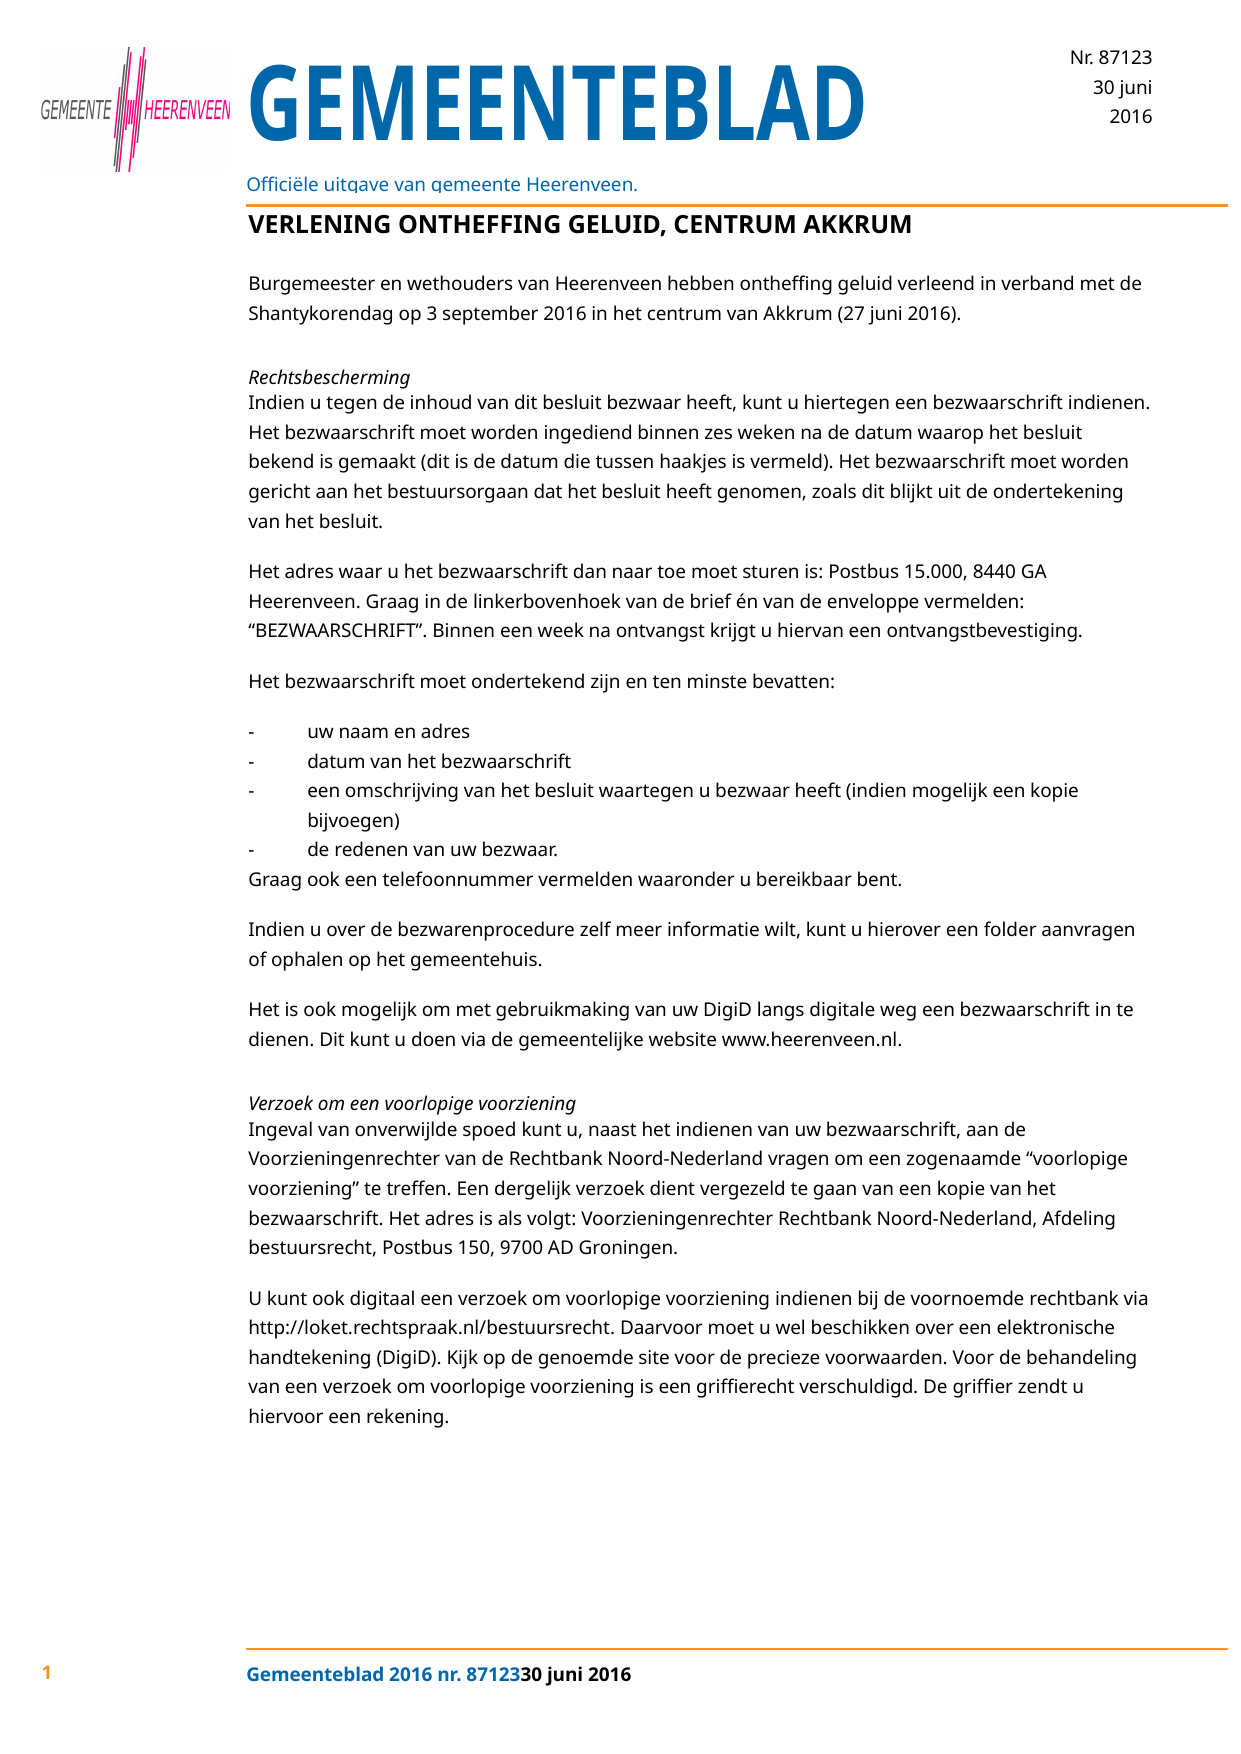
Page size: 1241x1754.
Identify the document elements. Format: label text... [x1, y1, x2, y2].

text Burgemeester en wethouders van Heerenveen hebben ontheffing geluid verleend in verband met de Shantykorendag op 3 september 2016 in het centrum van Akkrum (27 juni 2016). [248, 270, 1152, 326]
list een omschrijving van het besluit waartegen u bezwaar heeft (indien mogelijk een kopie bijvoegen) [248, 777, 1152, 833]
text Rechtsbescherming [248, 364, 1152, 389]
text Indien u over de bezwarenprocedure zelf meer informatie wilt, kunt u hierover een folder aanvragen of ophalen op het gemeentehuis. [248, 917, 1152, 972]
text Het is ook mogelijk om met gebruikmaking van uw DigiD langs digitale weg een bezwaarschrift in te dienen. Dit kunt u doen via de gemeentelijke website www.heerenveen.nl. [248, 997, 1152, 1052]
text Indien u tegen de inhoud van dit besluit bezwaar heeft, kunt u hiertegen een bezwaarschrift indienen. Het bezwaarschrift moet worden ingediend binnen zes weken na de datum waarop het besluit bekend is gemaakt (dit is de datum die tussen haakjes is vermeld). Het bezwaarschrift moet worden gericht aan het bestuursorgaan dat het besluit heeft genomen, zoals dit blijkt uit de ondertekening van het besluit. [248, 389, 1152, 534]
text Ingeval van onverwijlde spoed kunt u, naast het indienen van uw bezwaarschrift, aan de Voorzieningenrechter van de Rechtbank Noord-Nederland vragen om een zogenaamde “voorlopige voorziening” te treffen. Een dergelijk verzoek dient vergezeld te gaan van een kopie van het bezwaarschrift. Het adres is als volgt: Voorzieningenrechter Rechtbank Noord-Nederland, Afdeling bestuursrecht, Postbus 150, 9700 AD Groningen. [248, 1116, 1152, 1260]
text Het bezwaarschrift moet ondertekend zijn en ten minste bevatten: [248, 668, 1152, 694]
text VERLENING ONTHEFFING GELUID, CENTRUM AKKRUM [248, 207, 1152, 241]
list datum van het bezwaarschrift [248, 748, 1152, 774]
list uw naam en adres [248, 718, 1152, 744]
picture [41, 47, 231, 172]
text Graag ook een telefoonnummer vermelden waaronder u bereikbaar bent. [248, 866, 1152, 892]
text Verzoek om een voorlopige voorziening [248, 1090, 1152, 1116]
text Het adres waar u het bezwaarschrift dan naar toe moet sturen is: Postbus 15.000, 8440 GA Heerenveen. Graag in de linkerbovenhoek van de brief én van de enveloppe vermelden: “BEZWAARSCHRIFT”. Binnen een week na ontvangst krijgt u hiervan een ontvangstbevestiging. [248, 558, 1152, 643]
text U kunt ook digitaal een verzoek om voorlopige voorziening indienen bij de voornoemde rechtbank via http://loket.rechtspraak.nl/bestuursrecht. Daarvoor moet u wel beschikken over een elektronische handtekening (DigiD). Kijk op de genoemde site voor de precieze voorwaarden. Voor de behandeling van een verzoek om voorlopige voorziening is een griffierecht verschuldigd. De griffier zendt u hiervoor een rekening. [248, 1285, 1152, 1429]
list de redenen van uw bezwaar. [248, 837, 1152, 862]
